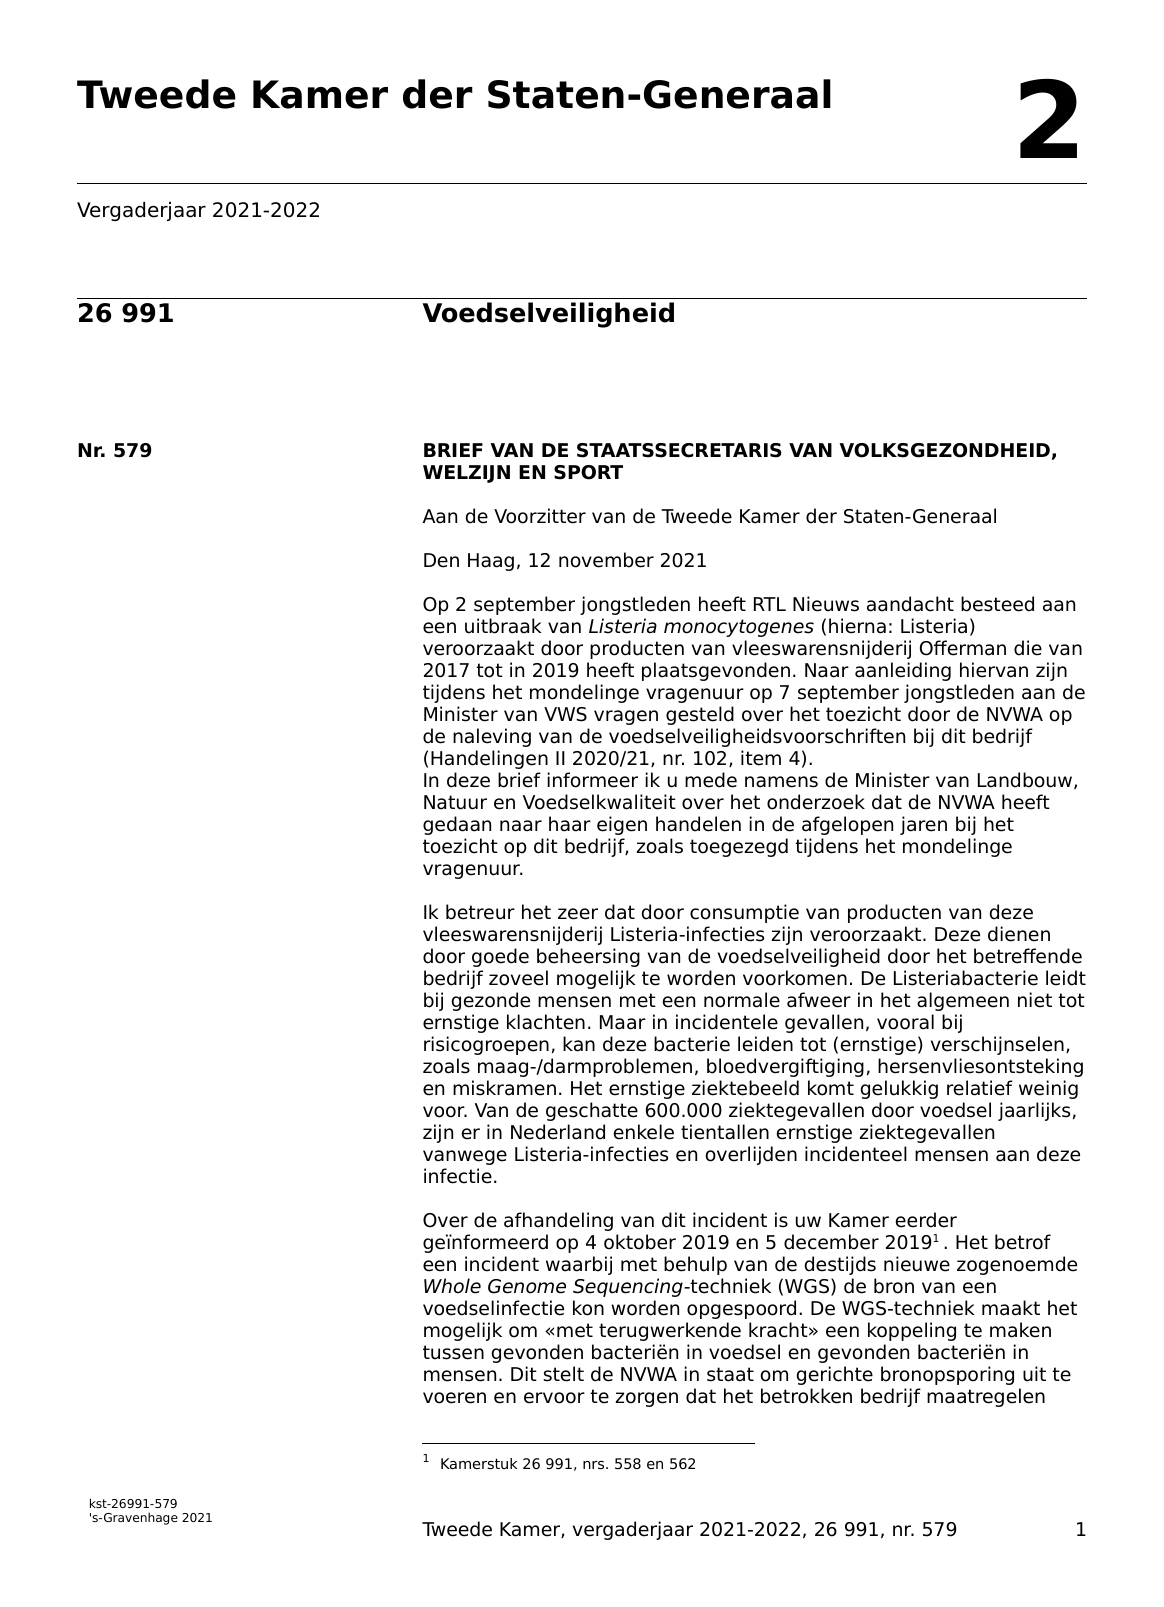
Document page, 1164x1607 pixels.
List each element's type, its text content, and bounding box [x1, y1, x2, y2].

text kst-26991-579 [88, 1497, 323, 1511]
table_header Tweede Kamer der Staten-Generaal [77, 59, 886, 183]
table_cell Vergaderjaar 2021-2022 [77, 184, 1087, 298]
text Over de afhandeling van dit incident is uw Kamer eerder geïnformeerd op 4 oktober 2019 en 5 december 2019. Het betrof een incident waarbij met behulp van de destijds nieuwe zogenoemde Whole Genome Sequencing-techniek (WGS) de bron van een voedselinfectie kon worden opgespoord. De WGS-techniek maakt het mogelijk om «met terugwerkende kracht» een koppeling te maken tussen gevonden bacteriën in voedsel en gevonden bacteriën in mensen. Dit stelt de NVWA in staat om gerichte bronopsporing uit te voeren en ervoor te zorgen dat het betrokken bedrijf maatregelen [422, 1210, 1087, 1408]
table_header 2 [886, 59, 1087, 183]
text 's-Gravenhage 2021 [88, 1511, 323, 1525]
text Aan de Voorzitter van de Tweede Kamer der Staten-Generaal [422, 506, 1087, 528]
text Ik betreur het zeer dat door consumptie van producten van deze vleeswarensnijderij Listeria-infecties zijn veroorzaakt. Deze dienen door goede beheersing van de voedselveiligheid door het betreffende bedrijf zoveel mogelijk te worden voorkomen. De Listeriabacterie leidt bij gezonde mensen met een normale afweer in het algemeen niet tot ernstige klachten. Maar in incidentele gevallen, vooral bij risicogroepen, kan deze bacterie leiden tot (ernstige) verschijnselen, zoals maag-/darmproblemen, bloedvergiftiging, hersenvliesontsteking en miskramen. Het ernstige ziektebeeld komt gelukkig relatief weinig voor. Van de geschatte 600.000 ziektegevallen door voedsel jaarlijks, zijn er in Nederland enkele tientallen ernstige ziektegevallen vanwege Listeria-infecties en overlijden incidenteel mensen aan deze infectie. [422, 902, 1087, 1188]
text Kamerstuk 26 991, nrs. 558 en 562 [422, 1452, 1087, 1474]
subtitle Nr. 579 BRIEF VAN DE STAATSSECRETARIS VAN VOLKSGEZONDHEID, WELZIJN EN SPORT [77, 440, 1087, 484]
text In deze brief informeer ik u mede namens de Minister van Landbouw, Natuur en Voedselkwaliteit over het onderzoek dat de NVWA heeft gedaan naar haar eigen handelen in de afgelopen jaren bij het toezicht op dit bedrijf, zoals toegezegd tijdens het mondelinge vragenuur. [422, 770, 1087, 880]
text Den Haag, 12 november 2021 [422, 550, 1087, 572]
text Op 2 september jongstleden heeft RTL Nieuws aandacht besteed aan een uitbraak van Listeria monocytogenes (hierna: Listeria) veroorzaakt door producten van vleeswarensnijderij Offerman die van 2017 tot in 2019 heeft plaatsgevonden. Naar aanleiding hiervan zijn tijdens het mondelinge vragenuur op 7 september jongstleden aan de Minister van VWS vragen gesteld over het toezicht door de NVWA op de naleving van de voedselveiligheidsvoorschriften bij dit bedrijf (Handelingen II 2020/21, nr. 102, item 4). [422, 594, 1087, 770]
subtitle 26 991 Voedselveiligheid [77, 299, 1087, 329]
